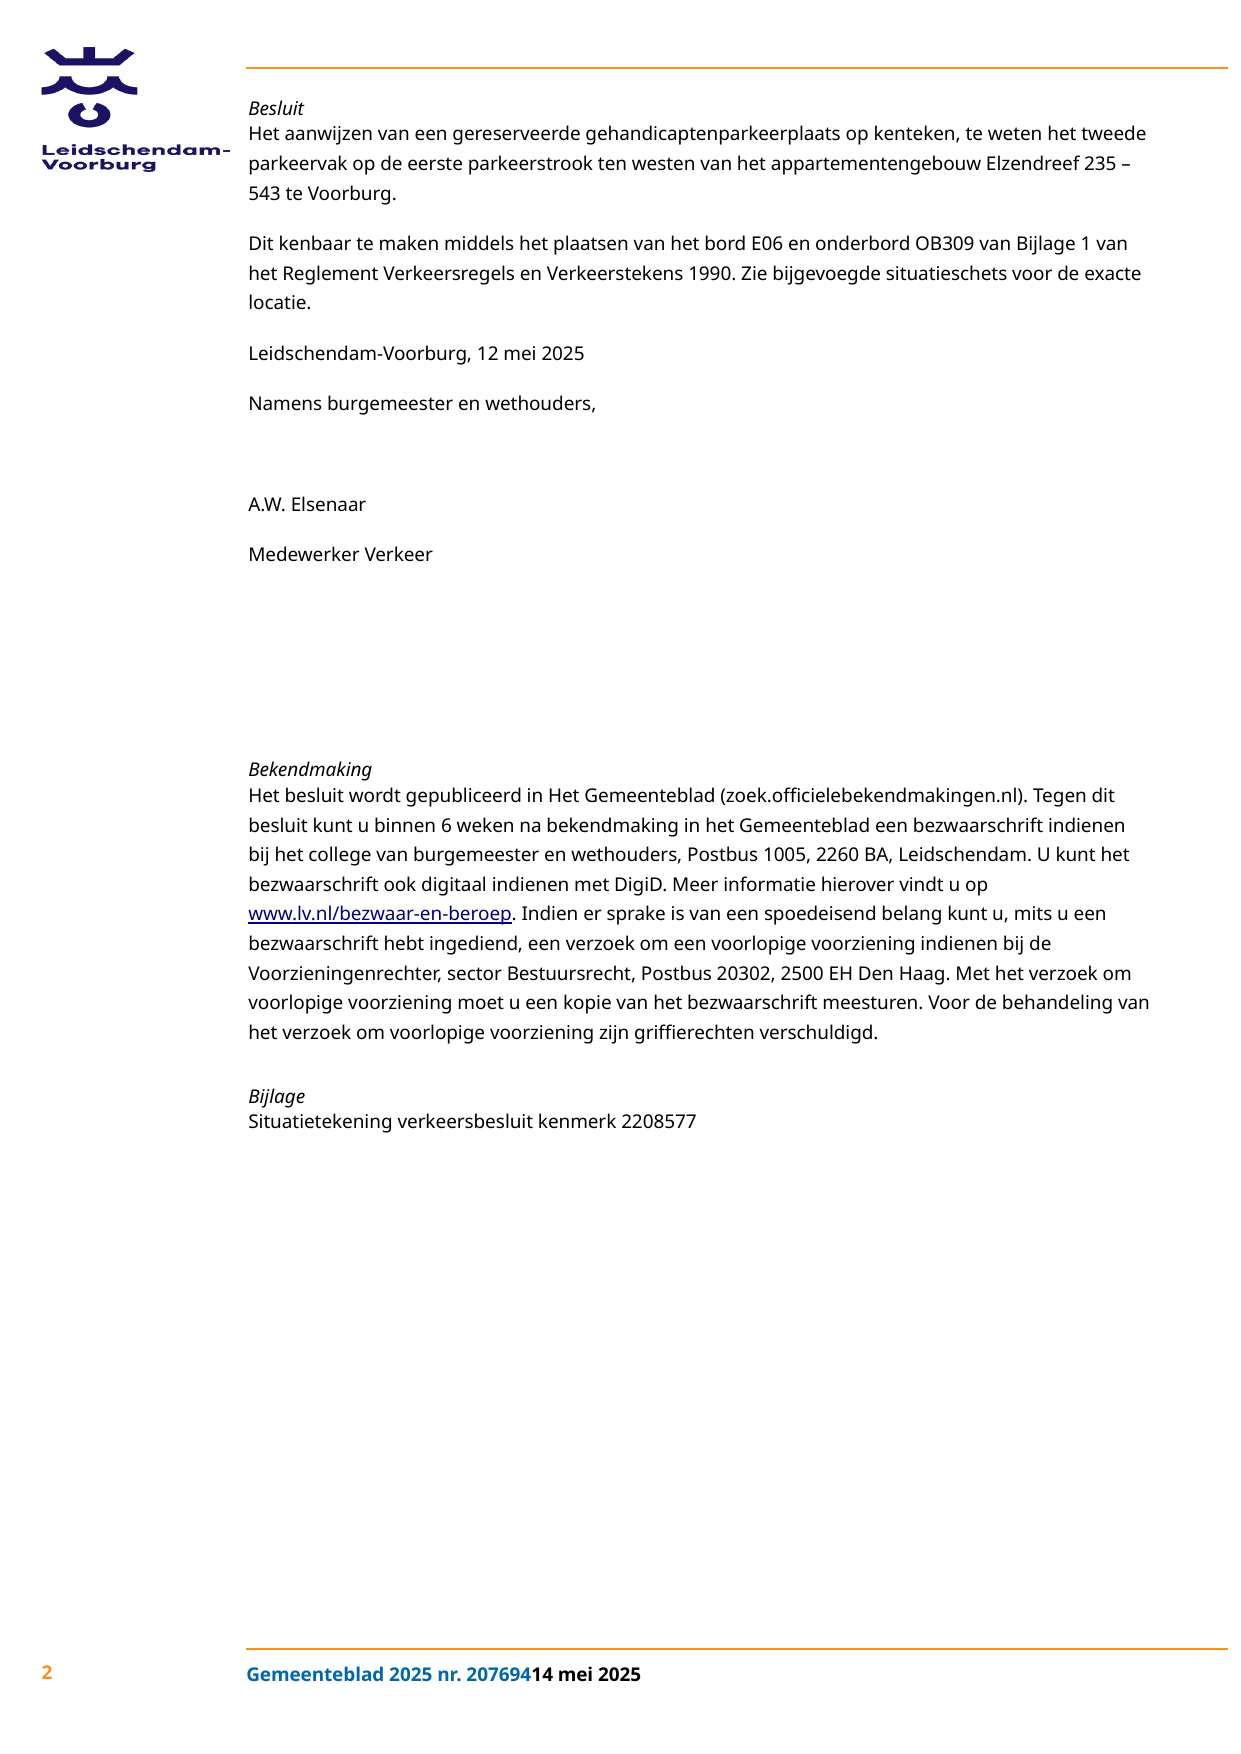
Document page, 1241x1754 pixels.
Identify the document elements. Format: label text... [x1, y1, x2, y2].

picture [41, 47, 231, 172]
text Bijlage [248, 1083, 1152, 1109]
text Situatietekening verkeersbesluit kenmerk 2208577 [248, 1109, 1152, 1134]
text Besluit [248, 95, 1152, 121]
text Leidschendam-Voorburg, 12 mei 2025 [248, 340, 1152, 365]
text Bekendmaking [248, 757, 1152, 782]
text Het besluit wordt gepubliceerd in Het Gemeenteblad (zoek.officielebekendmakingen.nl). Tegen dit besluit kunt u binnen 6 weken na bekendmaking in het Gemeenteblad een bezwaarschrift indienen bij het college van burgemeester en wethouders, Postbus 1005, 2260 BA, Leidschendam. U kunt het bezwaarschrift ook digitaal indienen met DigiD. Meer informatie hierover vindt u op www.lv.nl/bezwaar-en-beroep. Indien er sprake is van een spoedeisend belang kunt u, mits u een bezwaarschrift hebt ingediend, een verzoek om een voorlopige voorziening indienen bij de Voorzieningenrechter, sector Bestuursrecht, Postbus 20302, 2500 EH Den Haag. Met het verzoek om voorlopige voorziening moet u een kopie van het bezwaarschrift meesturen. Voor de behandeling van het verzoek om voorlopige voorziening zijn griffierechten verschuldigd. [248, 782, 1152, 1045]
text Het aanwijzen van een gereserveerde gehandicaptenparkeerplaats op kenteken, te weten het tweede parkeervak op de eerste parkeerstrook ten westen van het appartementengebouw Elzendreef 235 – 543 te Voorburg. [248, 121, 1152, 205]
text Medewerker Verkeer [248, 541, 1152, 567]
text Namens burgemeester en wethouders, [248, 390, 1152, 416]
text A.W. Elsenaar [248, 491, 1152, 517]
text Dit kenbaar te maken middels het plaatsen van het bord E06 en onderbord OB309 van Bijlage 1 van het Reglement Verkeersregels en Verkeerstekens 1990. Zie bijgevoegde situatieschets voor de exacte locatie. [248, 230, 1152, 315]
